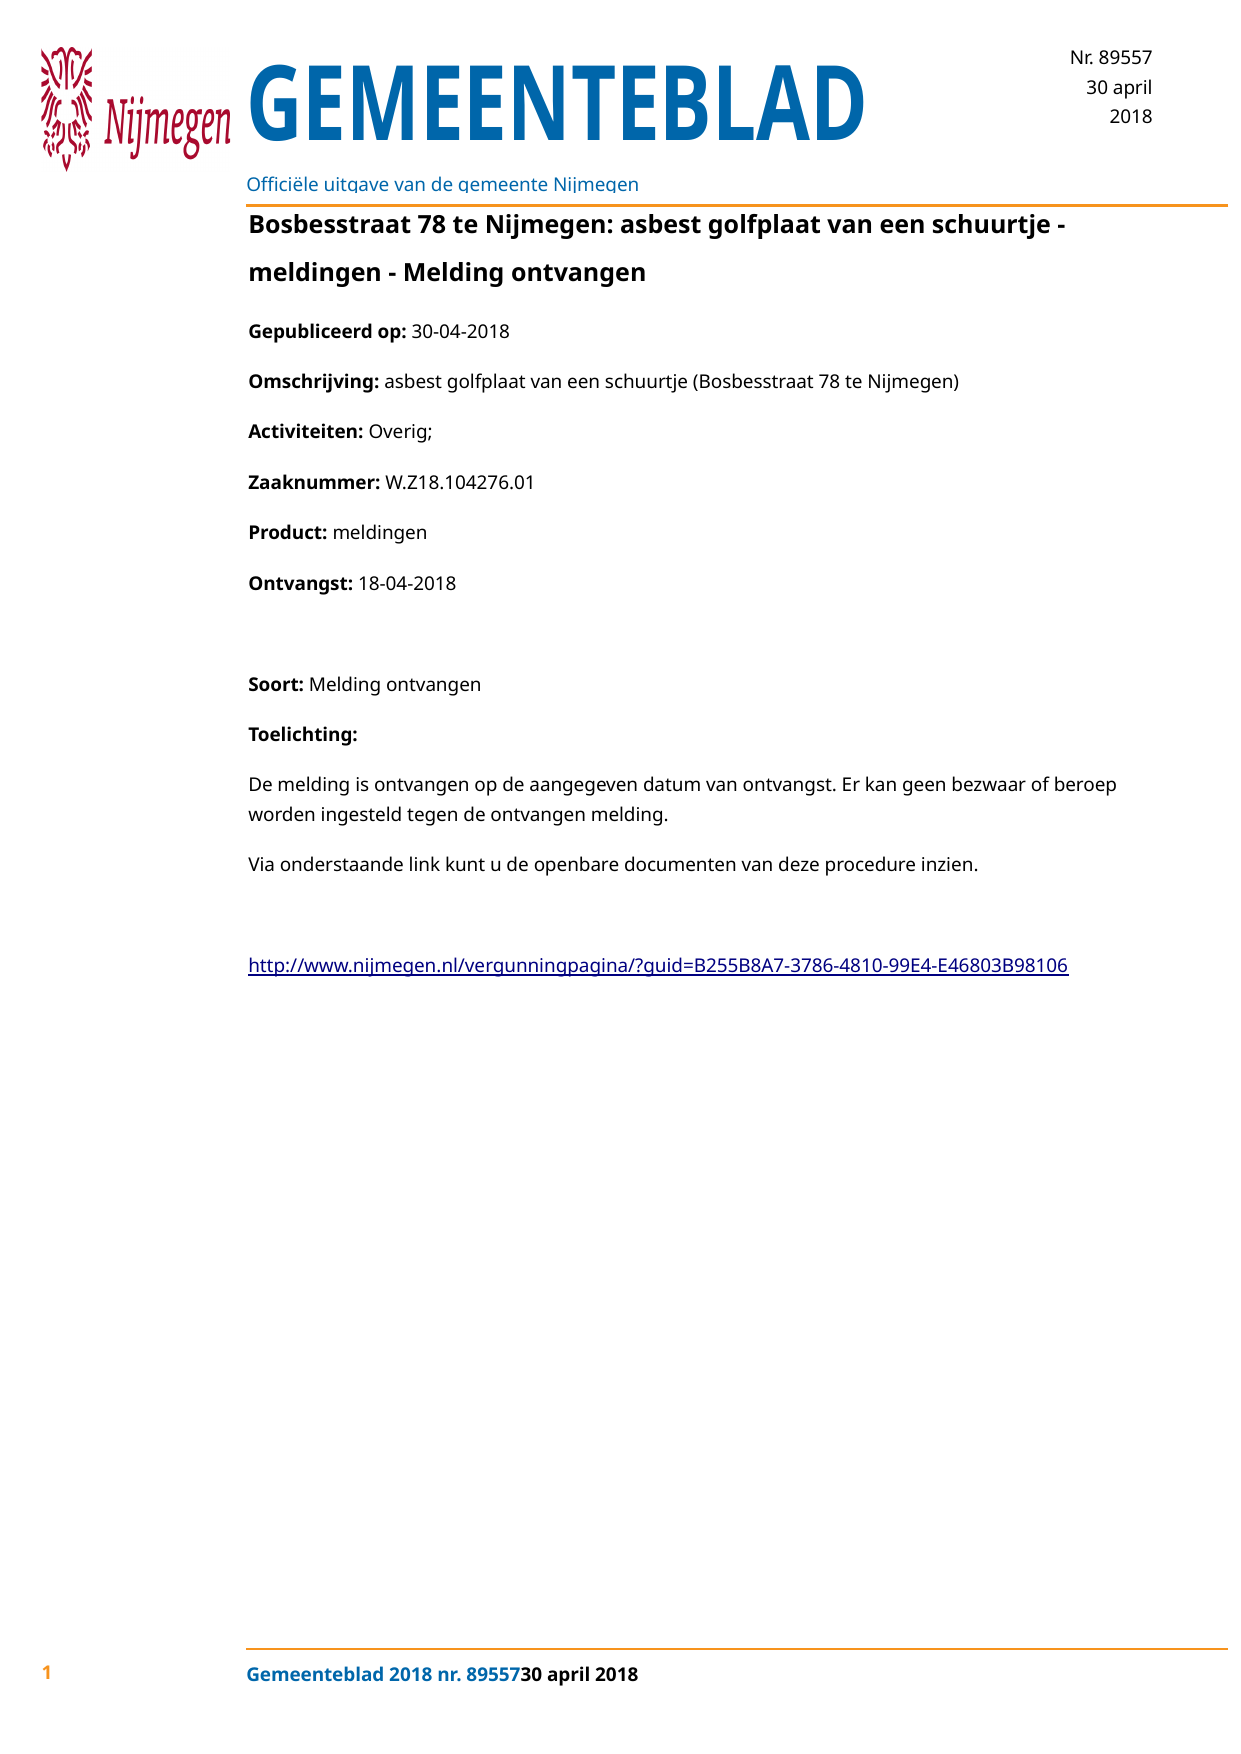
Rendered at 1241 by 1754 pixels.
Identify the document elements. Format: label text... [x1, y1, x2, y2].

text Omschrijving: asbest golfplaat van een schuurtje (Bosbesstraat 78 te Nijmegen) [248, 368, 1152, 394]
text http://www.nijmegen.nl/vergunningpagina/?guid=B255B8A7-3786-4810-99E4-E46803B98106 [248, 952, 1152, 978]
text Gepubliceerd op: 30-04-2018 [248, 318, 1152, 344]
picture [41, 47, 231, 172]
text Toelichting: [248, 721, 1152, 747]
text De melding is ontvangen op de aangegeven datum van ontvangst. Er kan geen bezwaar of beroep worden ingesteld tegen de ontvangen melding. [248, 772, 1152, 827]
text Soort: Melding ontvangen [248, 671, 1152, 697]
text Activiteiten: Overig; [248, 419, 1152, 444]
text Via onderstaande link kunt u de openbare documenten van deze procedure inzien. [248, 852, 1152, 877]
text Bosbesstraat 78 te Nijmegen: asbest golfplaat van een schuurtje - meldingen - Melding ontvangen [248, 207, 1152, 288]
text Ontvangst: 18-04-2018 [248, 570, 1152, 596]
text Zaaknummer: W.Z18.104276.01 [248, 469, 1152, 495]
text Product: meldingen [248, 519, 1152, 545]
